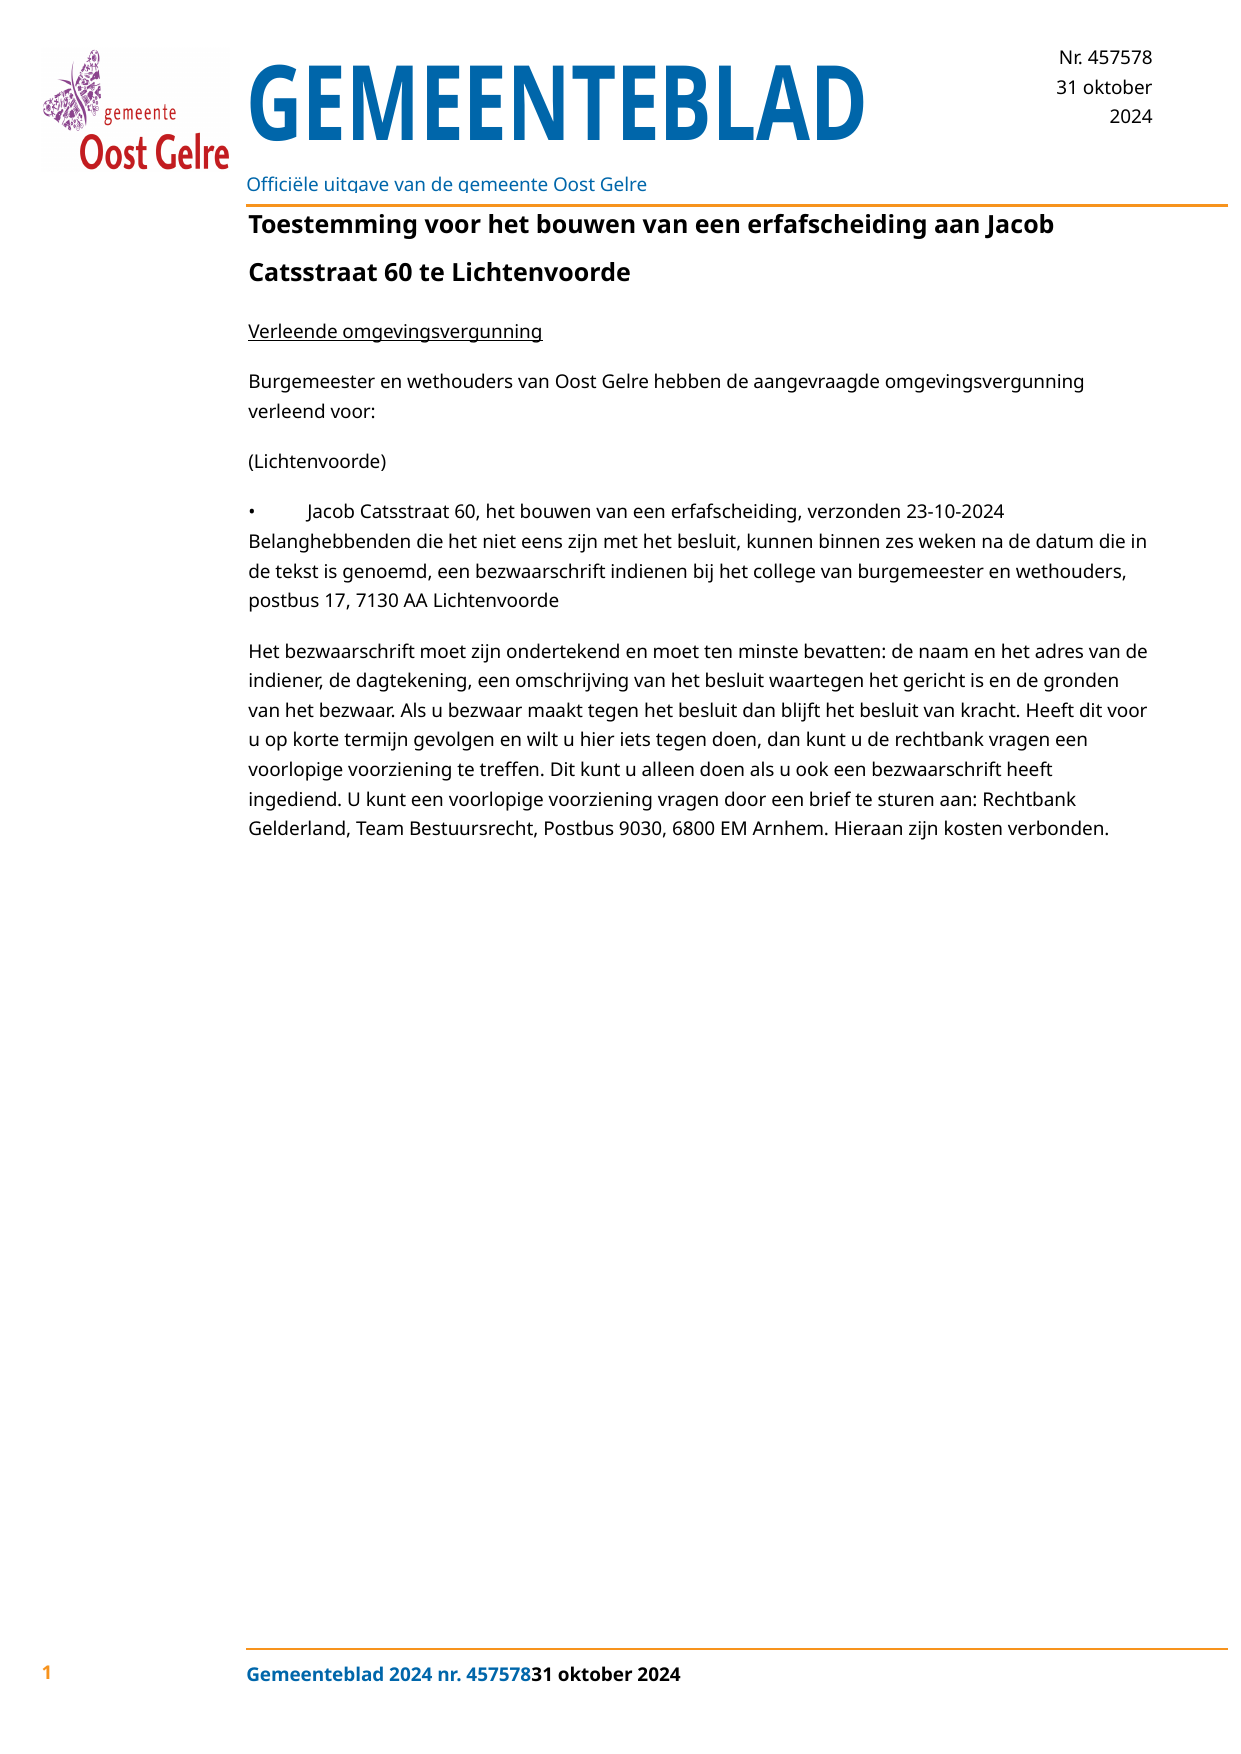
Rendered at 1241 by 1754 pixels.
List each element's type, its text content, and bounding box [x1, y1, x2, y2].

list Jacob Catsstraat 60, het bouwen van een erfafscheiding, verzonden 23-10-2024 [248, 499, 1152, 524]
text (Lichtenvoorde) [248, 448, 1152, 474]
text Toestemming voor het bouwen van een erfafscheiding aan Jacob Catsstraat 60 te Lichtenvoorde [248, 207, 1152, 288]
text Belanghebbenden die het niet eens zijn met het besluit, kunnen binnen zes weken na de datum die in de tekst is genoemd, een bezwaarschrift indienen bij het college van burgemeester en wethouders, postbus 17, 7130 AA Lichtenvoorde [248, 528, 1152, 613]
text Burgemeester en wethouders van Oost Gelre hebben de aangevraagde omgevingsvergunning verleend voor: [248, 368, 1152, 424]
text Verleende omgevingsvergunning [248, 318, 1152, 344]
text Het bezwaarschrift moet zijn ondertekend en moet ten minste bevatten: de naam en het adres van de indiener, de dagtekening, een omschrijving van het besluit waartegen het gericht is en de gronden van het bezwaar. Als u bezwaar maakt tegen het besluit dan blijft het besluit van kracht. Heeft dit voor u op korte termijn gevolgen en wilt u hier iets tegen doen, dan kunt u de rechtbank vragen een voorlopige voorziening te treffen. Dit kunt u alleen doen als u ook een bezwaarschrift heeft ingediend. U kunt een voorlopige voorziening vragen door een brief te sturen aan: Rechtbank Gelderland, Team Bestuursrecht, Postbus 9030, 6800 EM Arnhem. Hieraan zijn kosten verbonden. [248, 638, 1152, 841]
picture [41, 47, 231, 172]
